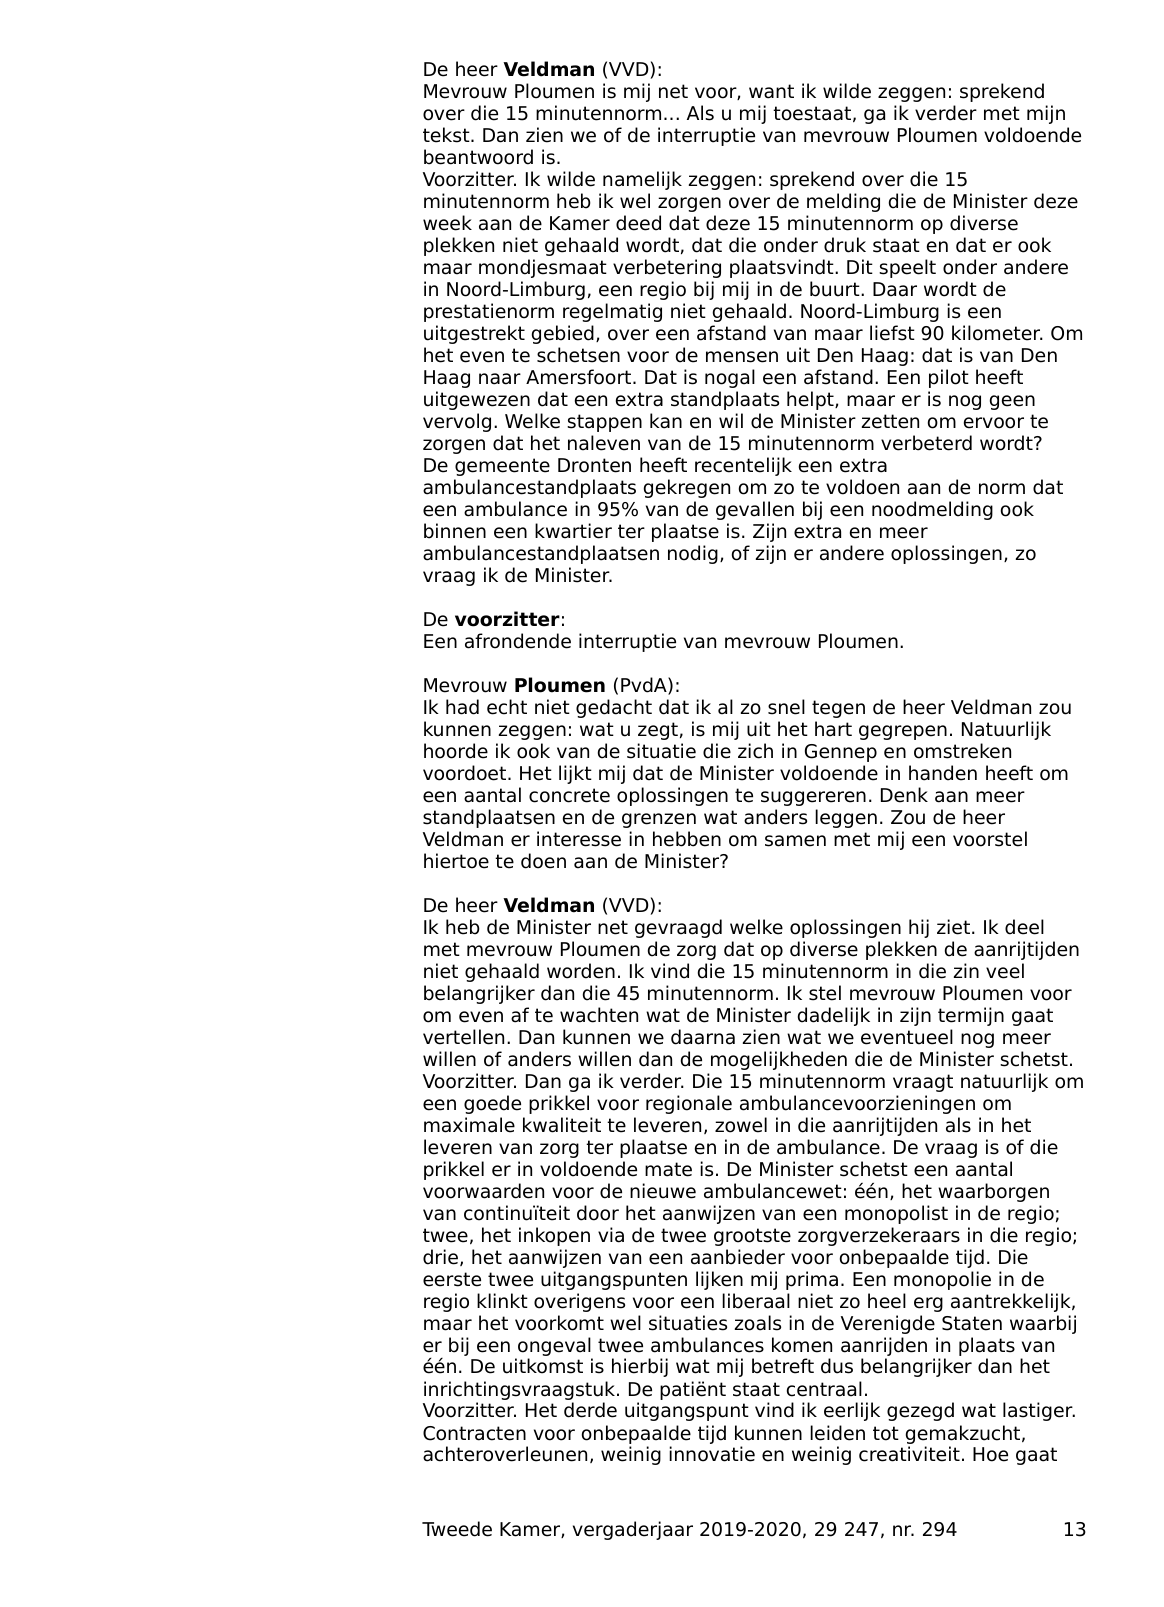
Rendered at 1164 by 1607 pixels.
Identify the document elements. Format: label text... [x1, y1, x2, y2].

text Mevrouw Ploumen is mij net voor, want ik wilde zeggen: sprekend over die 15 minutennorm... Als u mij toestaat, ga ik verder met mijn tekst. Dan zien we of de interruptie van mevrouw Ploumen voldoende beantwoord is. [422, 81, 1087, 169]
text Voorzitter. Dan ga ik verder. Die 15 minutennorm vraagt natuurlijk om een goede prikkel voor regionale ambulancevoorzieningen om maximale kwaliteit te leveren, zowel in die aanrijtijden als in het leveren van zorg ter plaatse en in de ambulance. De vraag is of die prikkel er in voldoende mate is. De Minister schetst een aantal voorwaarden voor de nieuwe ambulancewet: één, het waarborgen van continuïteit door het aanwijzen van een monopolist in de regio; twee, het inkopen via de twee grootste zorgverzekeraars in die regio; drie, het aanwijzen van een aanbieder voor onbepaalde tijd. Die eerste twee uitgangspunten lijken mij prima. Een monopolie in de regio klinkt overigens voor een liberaal niet zo heel erg aantrekkelijk, maar het voorkomt wel situaties zoals in de Verenigde Staten waarbij er bij een ongeval twee ambulances komen aanrijden in plaats van één. De uitkomst is hierbij wat mij betreft dus belangrijker dan het inrichtingsvraagstuk. De patiënt staat centraal. [422, 1071, 1087, 1400]
text De heer Veldman (VVD): [422, 59, 1087, 81]
text Voorzitter. Ik wilde namelijk zeggen: sprekend over die 15 minutennorm heb ik wel zorgen over de melding die de Minister deze week aan de Kamer deed dat deze 15 minutennorm op diverse plekken niet gehaald wordt, dat die onder druk staat en dat er ook maar mondjesmaat verbetering plaatsvindt. Dit speelt onder andere in Noord-Limburg, een regio bij mij in de buurt. Daar wordt de prestatienorm regelmatig niet gehaald. Noord-Limburg is een uitgestrekt gebied, over een afstand van maar liefst 90 kilometer. Om het even te schetsen voor de mensen uit Den Haag: dat is van Den Haag naar Amersfoort. Dat is nogal een afstand. Een pilot heeft uitgewezen dat een extra standplaats helpt, maar er is nog geen vervolg. Welke stappen kan en wil de Minister zetten om ervoor te zorgen dat het naleven van de 15 minutennorm verbeterd wordt? [422, 169, 1087, 455]
text De gemeente Dronten heeft recentelijk een extra ambulancestandplaats gekregen om zo te voldoen aan de norm dat een ambulance in 95% van de gevallen bij een noodmelding ook binnen een kwartier ter plaatse is. Zijn extra en meer ambulancestandplaatsen nodig, of zijn er andere oplossingen, zo vraag ik de Minister. [422, 455, 1087, 587]
text Mevrouw Ploumen (PvdA): [422, 675, 1087, 697]
text Ik had echt niet gedacht dat ik al zo snel tegen de heer Veldman zou kunnen zeggen: wat u zegt, is mij uit het hart gegrepen. Natuurlijk hoorde ik ook van de situatie die zich in Gennep en omstreken voordoet. Het lijkt mij dat de Minister voldoende in handen heeft om een aantal concrete oplossingen te suggereren. Denk aan meer standplaatsen en de grenzen wat anders leggen. Zou de heer Veldman er interesse in hebben om samen met mij een voorstel hiertoe te doen aan de Minister? [422, 697, 1087, 873]
text De heer Veldman (VVD): [422, 895, 1087, 917]
text Een afrondende interruptie van mevrouw Ploumen. [422, 631, 1087, 653]
text Voorzitter. Het derde uitgangspunt vind ik eerlijk gezegd wat lastiger. Contracten voor onbepaalde tijd kunnen leiden tot gemakzucht, achteroverleunen, weinig innovatie en weinig creativiteit. Hoe gaat [422, 1400, 1087, 1466]
text Ik heb de Minister net gevraagd welke oplossingen hij ziet. Ik deel met mevrouw Ploumen de zorg dat op diverse plekken de aanrijtijden niet gehaald worden. Ik vind die 15 minutennorm in die zin veel belangrijker dan die 45 minutennorm. Ik stel mevrouw Ploumen voor om even af te wachten wat de Minister dadelijk in zijn termijn gaat vertellen. Dan kunnen we daarna zien wat we eventueel nog meer willen of anders willen dan de mogelijkheden die de Minister schetst. [422, 917, 1087, 1071]
text De voorzitter: [422, 609, 1087, 631]
